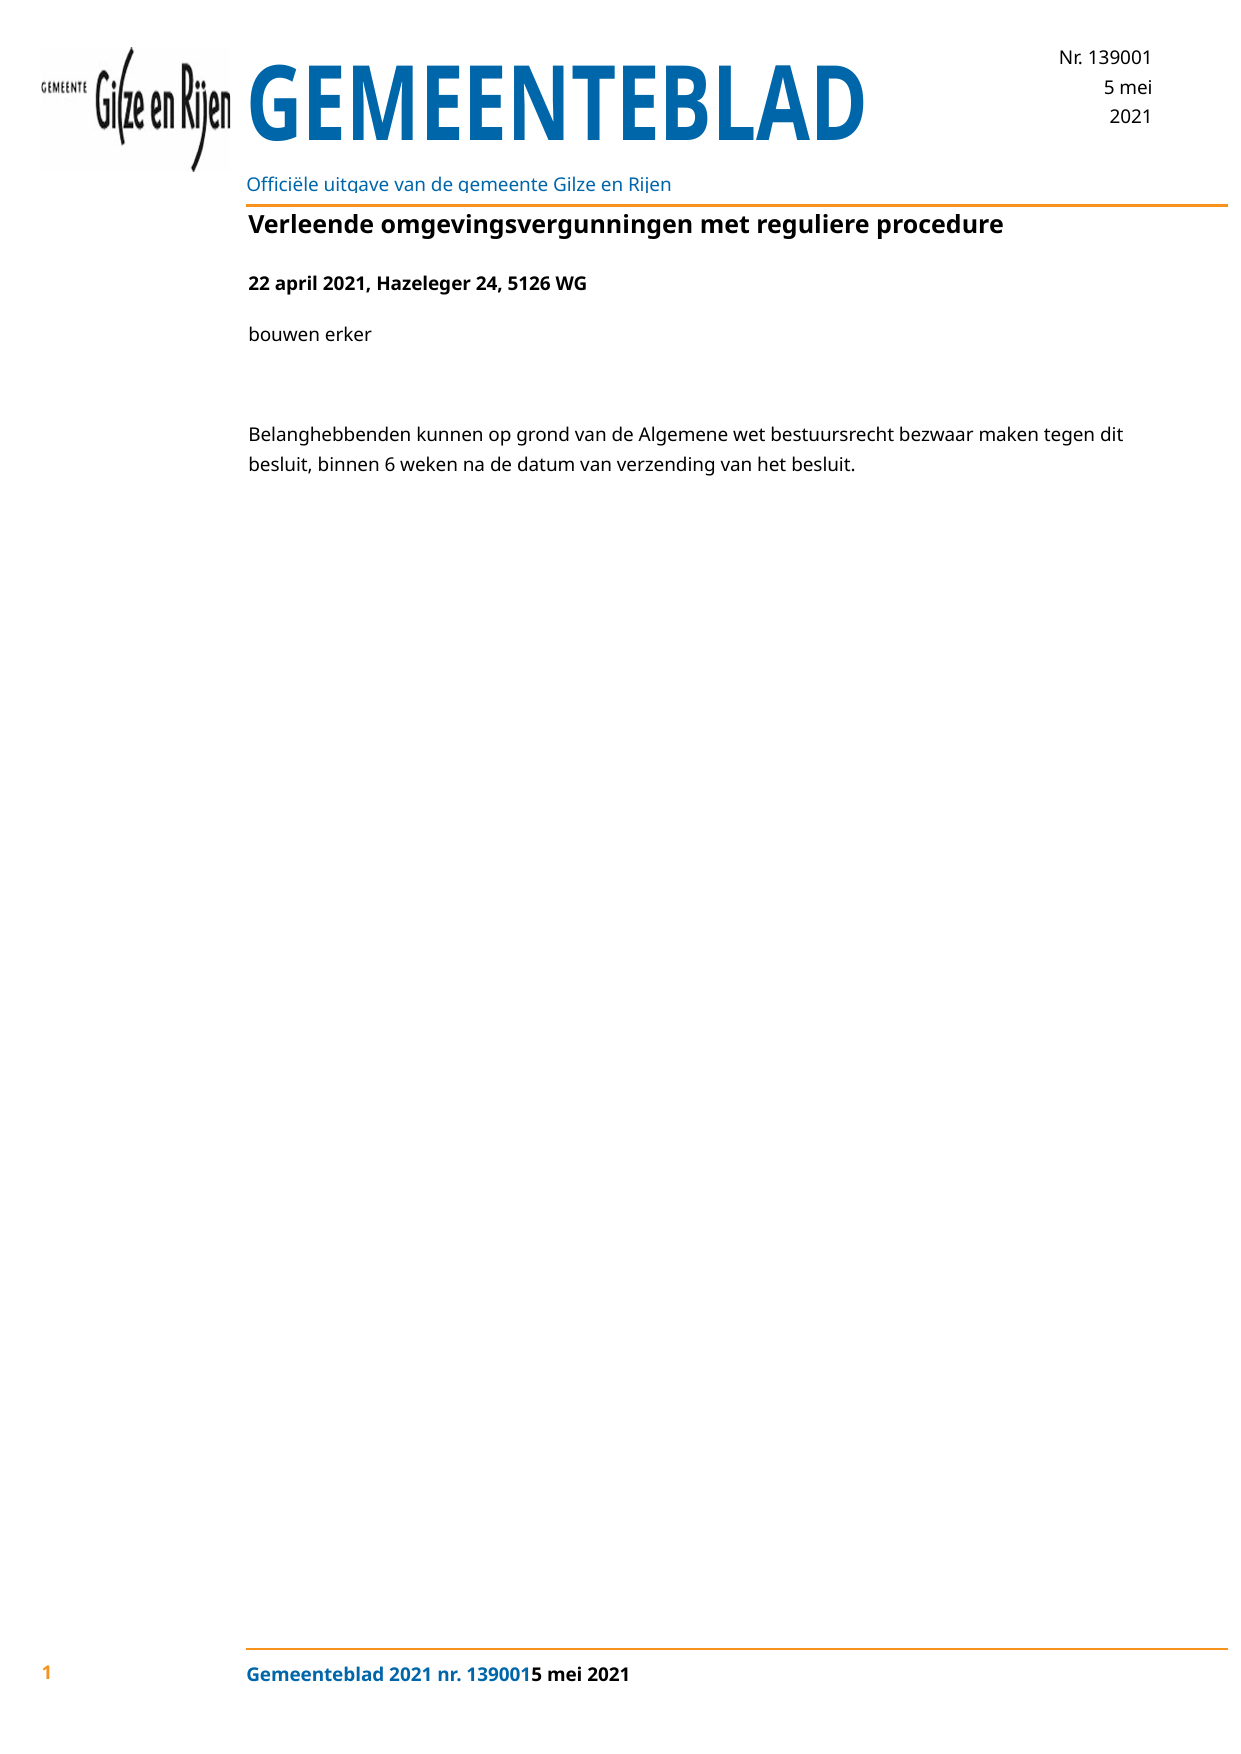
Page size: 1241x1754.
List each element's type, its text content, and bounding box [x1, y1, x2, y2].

text 22 april 2021, Hazeleger 24, 5126 WG [248, 270, 1152, 296]
text Belanghebbenden kunnen op grond van de Algemene wet bestuursrecht bezwaar maken tegen dit besluit, binnen 6 weken na de datum van verzending van het besluit. [248, 422, 1152, 477]
text Verleende omgevingsvergunningen met reguliere procedure [248, 207, 1152, 241]
text bouwen erker [248, 321, 1152, 346]
picture [41, 47, 231, 172]
